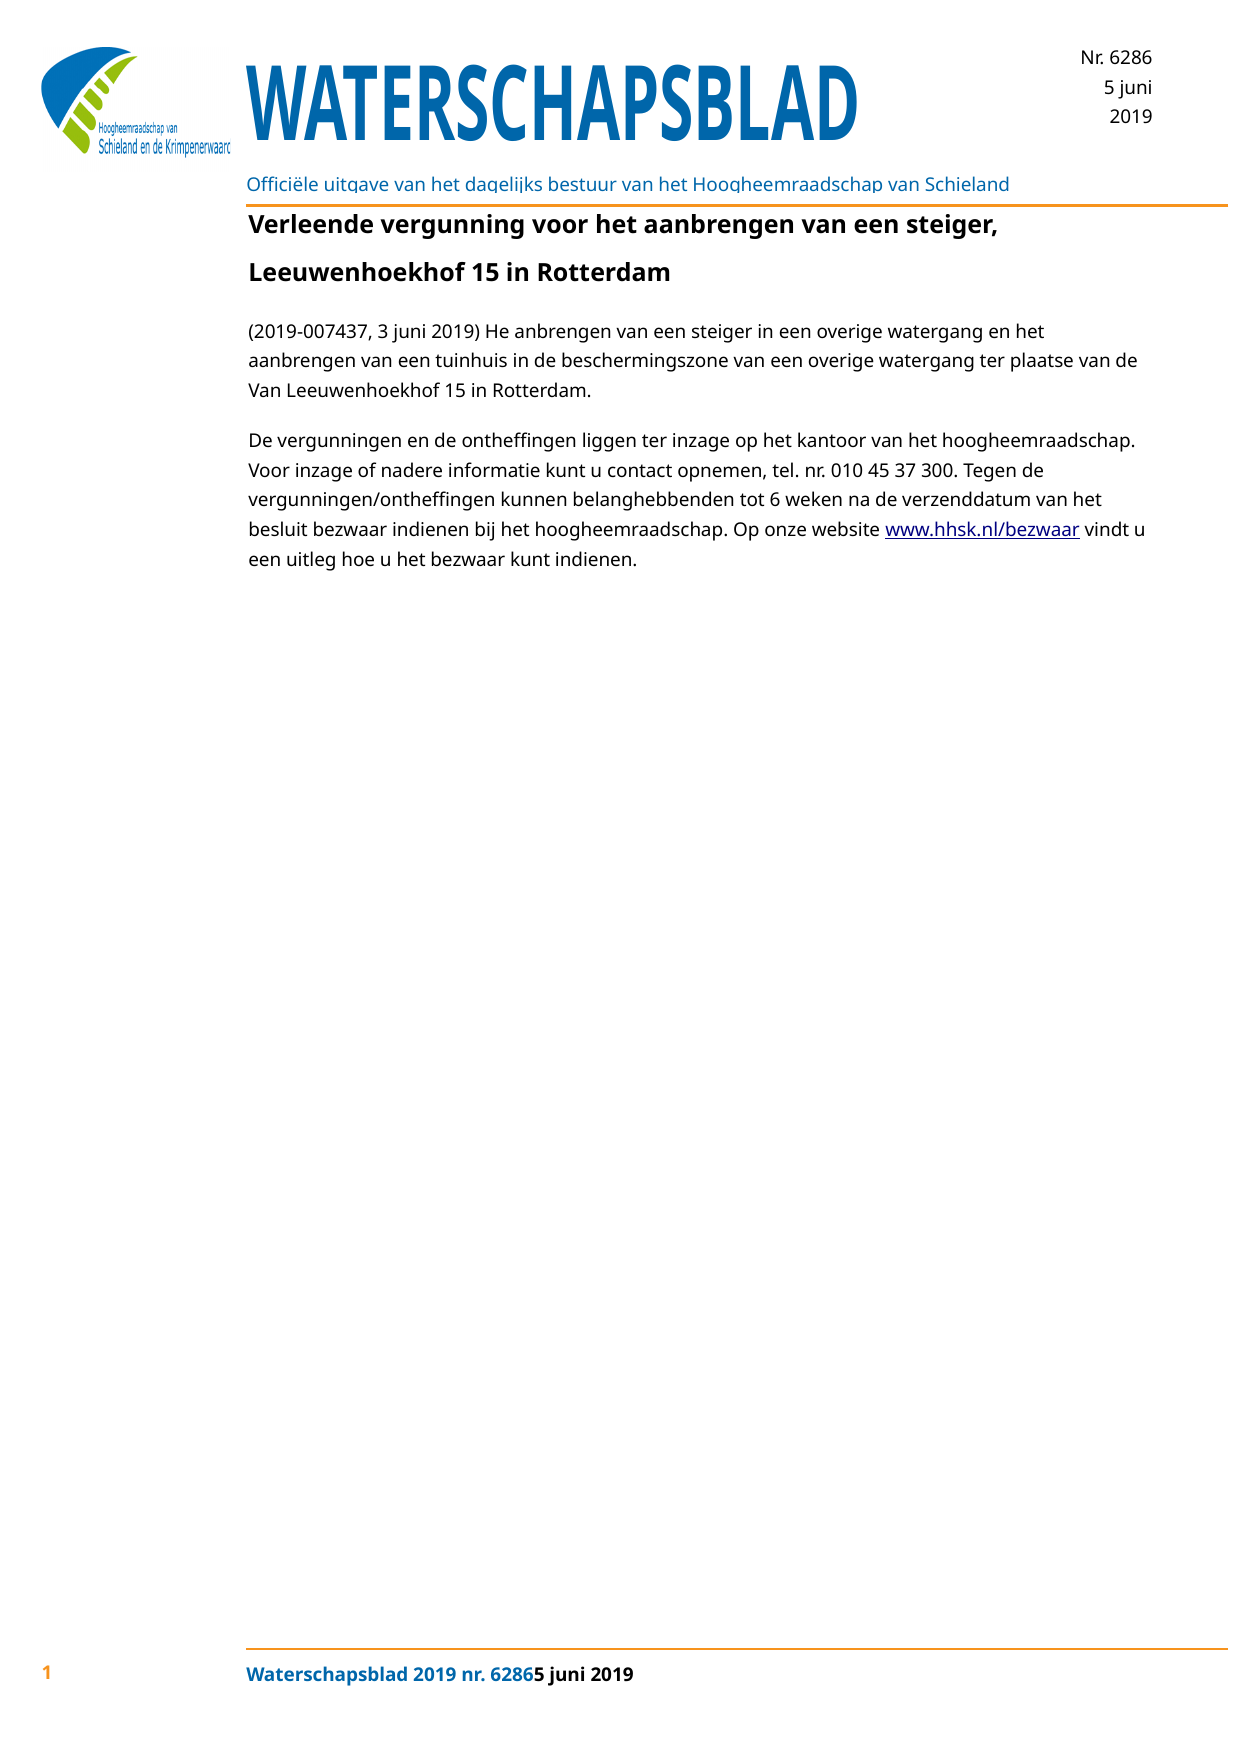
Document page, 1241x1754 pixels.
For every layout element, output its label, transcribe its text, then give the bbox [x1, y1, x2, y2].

picture [41, 47, 231, 172]
text Verleende vergunning voor het aanbrengen van een steiger, Leeuwenhoekhof 15 in Rotterdam [248, 207, 1152, 288]
text De vergunningen en de ontheffingen liggen ter inzage op het kantoor van het hoogheemraadschap. Voor inzage of nadere informatie kunt u contact opnemen, tel. nr. 010 45 37 300. Tegen de vergunningen/ontheffingen kunnen belanghebbenden tot 6 weken na de verzenddatum van het besluit bezwaar indienen bij het hoogheemraadschap. Op onze website www.hhsk.nl/bezwaar vindt u een uitleg hoe u het bezwaar kunt indienen. [248, 427, 1152, 572]
text (2019-007437, 3 juni 2019) He anbrengen van een steiger in een overige watergang en het aanbrengen van een tuinhuis in de beschermingszone van een overige watergang ter plaatse van de Van Leeuwenhoekhof 15 in Rotterdam. [248, 318, 1152, 403]
